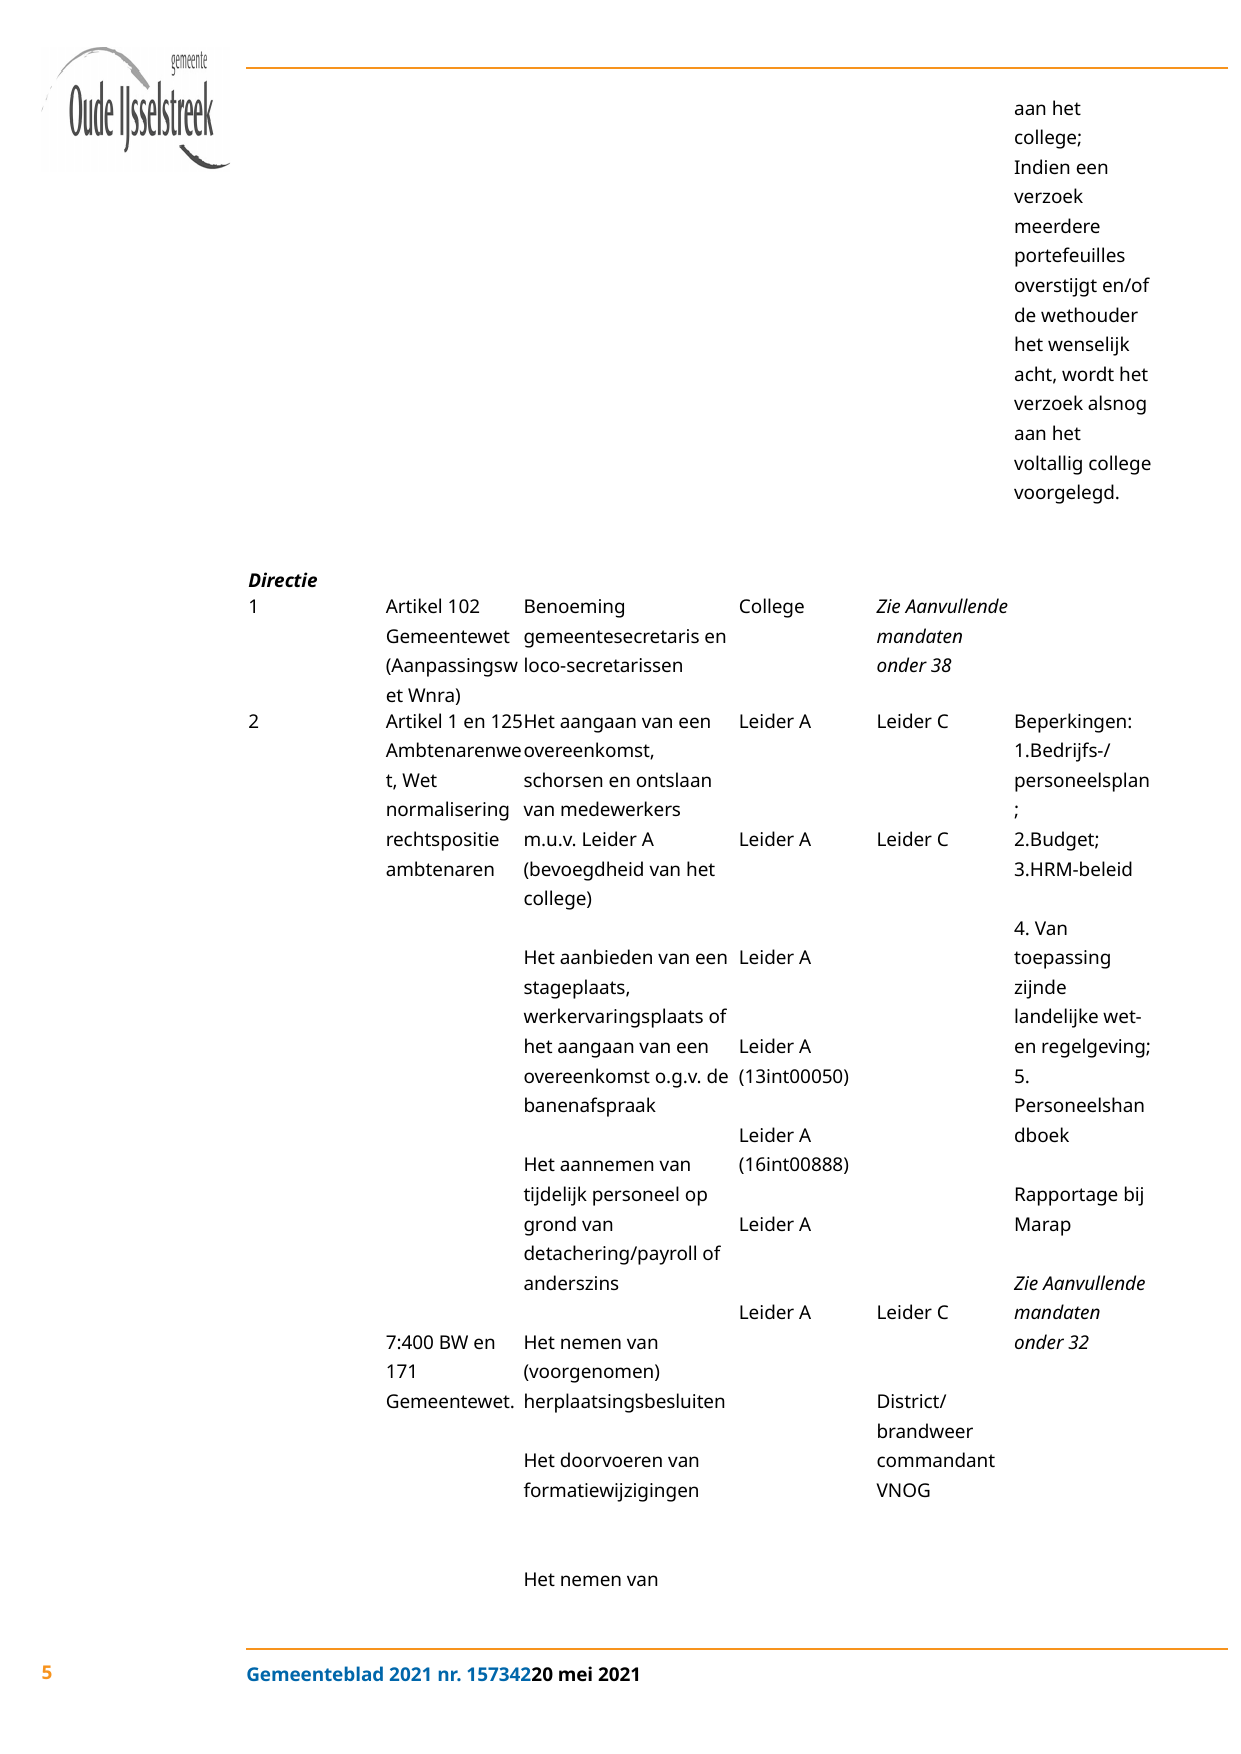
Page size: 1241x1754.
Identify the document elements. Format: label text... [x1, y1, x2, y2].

table_cell [739, 95, 876, 505]
table_cell Benoeming gemeentesecretaris en loco-secretarissen [523, 593, 739, 708]
table_cell [248, 95, 386, 505]
table_cell Artikel 102 Gemeentewet (Aanpassingswet Wnra) [386, 593, 523, 708]
picture [41, 47, 231, 172]
table_cell [523, 95, 739, 505]
table_cell 2 [248, 708, 386, 1591]
table_cell Leider A Leider A Leider A Leider A (13int00050) Leider A (16int00888) Leider A Leider A [739, 708, 876, 1591]
table_cell 1 [248, 593, 386, 708]
table_cell College [739, 593, 876, 708]
table_cell Artikel 1 en 125 Ambtenarenwet, Wet normalisering rechtspositie ambtenaren 7:400 BW en 171 Gemeentewet. [386, 708, 523, 1591]
table_cell aan het college; Indien een verzoek meerdere portefeuilles overstijgt en/of de wethouder het wenselijk acht, wordt het verzoek alsnog aan het voltallig college voorgelegd. [1014, 95, 1152, 505]
table_cell [1014, 593, 1152, 708]
table_cell [386, 95, 523, 505]
table_cell Beperkingen: 1.Bedrijfs-/personeelsplan; 2.Budget; 3.HRM-beleid 4. Van toepassing zijnde landelijke wet- en regelgeving; 5. Personeelshandboek Rapportage bij Marap Zie Aanvullende mandaten onder 32 [1014, 708, 1152, 1591]
table_cell Het aangaan van een overeenkomst, schorsen en ontslaan van medewerkers m.u.v. Leider A (bevoegdheid van het college) Het aanbieden van een stageplaats, werkervaringsplaats of het aangaan van een overeenkomst o.g.v. de banenafspraak Het aannemen van tijdelijk personeel op grond van detachering/payroll of anderszins Het nemen van (voorgenomen) herplaatsingsbesluiten Het doorvoeren van formatiewijzigingen Het nemen van [523, 708, 739, 1591]
table_header Directie [248, 568, 1152, 593]
table_cell [876, 95, 1014, 505]
table_cell Zie Aanvullende mandaten onder 38 [876, 593, 1014, 708]
table_cell Leider C Leider C Leider C District/ brandweer commandant VNOG [876, 708, 1014, 1591]
